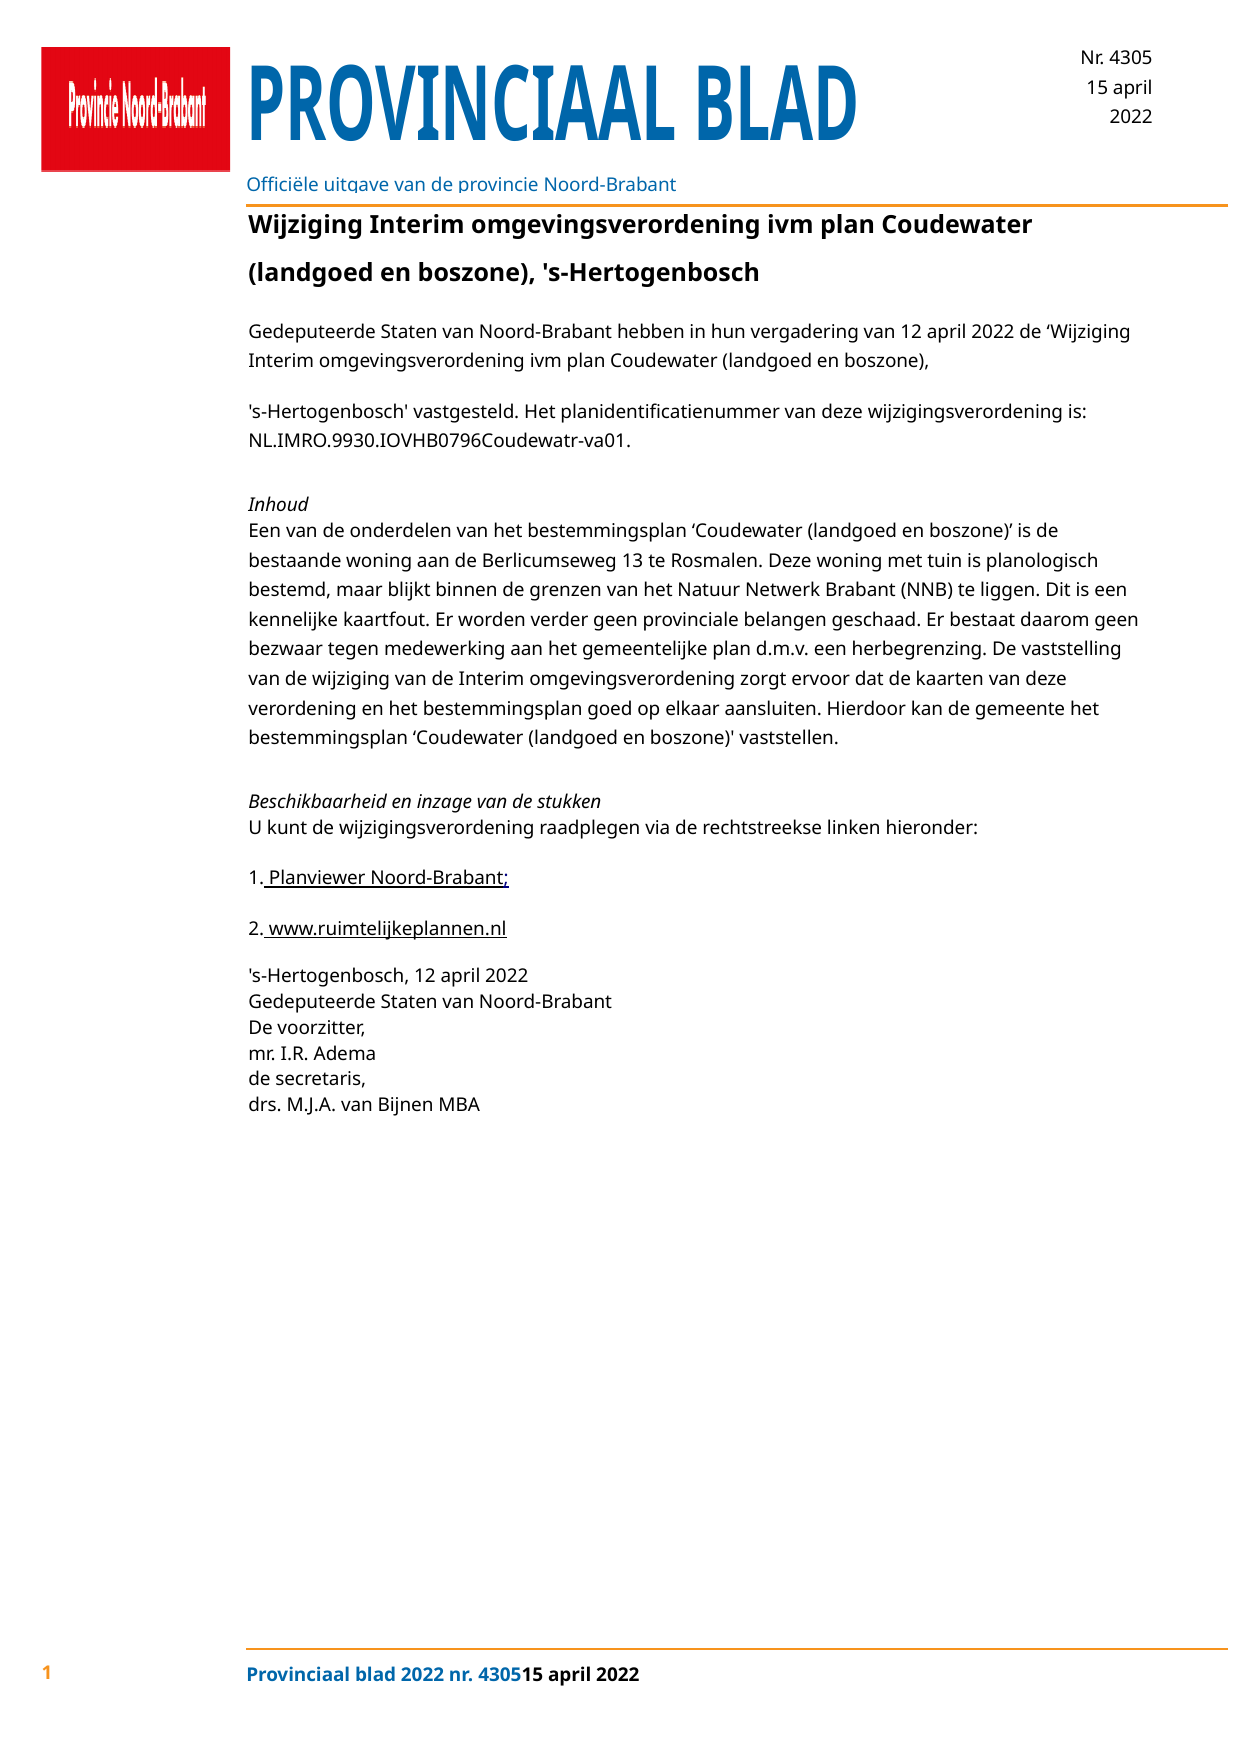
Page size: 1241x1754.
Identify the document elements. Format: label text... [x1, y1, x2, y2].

text Beschikbaarheid en inzage van de stukken [248, 788, 1152, 814]
text U kunt de wijzigingsverordening raadplegen via de rechtstreekse linken hieronder: [248, 814, 1152, 840]
text Wijziging Interim omgevingsverordening ivm plan Coudewater (landgoed en boszone), 's-Hertogenbosch [248, 207, 1152, 288]
text 1. Planviewer Noord-Brabant; [248, 864, 1152, 890]
text Gedeputeerde Staten van Noord-Brabant hebben in hun vergadering van 12 april 2022 de ‘Wijziging Interim omgevingsverordening ivm plan Coudewater (landgoed en boszone), [248, 318, 1152, 373]
text mr. I.R. Adema [248, 1040, 1152, 1066]
text Gedeputeerde Staten van Noord-Brabant [248, 988, 1152, 1014]
text Inhoud [248, 491, 1152, 517]
text drs. M.J.A. van Bijnen MBA [248, 1091, 1152, 1117]
text 's-Hertogenbosch, 12 april 2022 [248, 963, 1152, 988]
text de secretaris, [248, 1066, 1152, 1091]
picture [41, 47, 231, 172]
text 2. www.ruimtelijkeplannen.nl [248, 915, 1152, 941]
text Een van de onderdelen van het bestemmingsplan ‘Coudewater (landgoed en boszone)’ is de bestaande woning aan de Berlicumseweg 13 te Rosmalen. Deze woning met tuin is planologisch bestemd, maar blijkt binnen de grenzen van het Natuur Netwerk Brabant (NNB) te liggen. Dit is een kennelijke kaartfout. Er worden verder geen provinciale belangen geschaad. Er bestaat daarom geen bezwaar tegen medewerking aan het gemeentelijke plan d.m.v. een herbegrenzing. De vaststelling van de wijziging van de Interim omgevingsverordening zorgt ervoor dat de kaarten van deze verordening en het bestemmingsplan goed op elkaar aansluiten. Hierdoor kan de gemeente het bestemmingsplan ‘Coudewater (landgoed en boszone)' vaststellen. [248, 517, 1152, 750]
text De voorzitter, [248, 1014, 1152, 1040]
text 's-Hertogenbosch' vastgesteld. Het planidentificatienummer van deze wijzigingsverordening is: NL.IMRO.9930.IOVHB0796Coudewatr-va01. [248, 398, 1152, 453]
